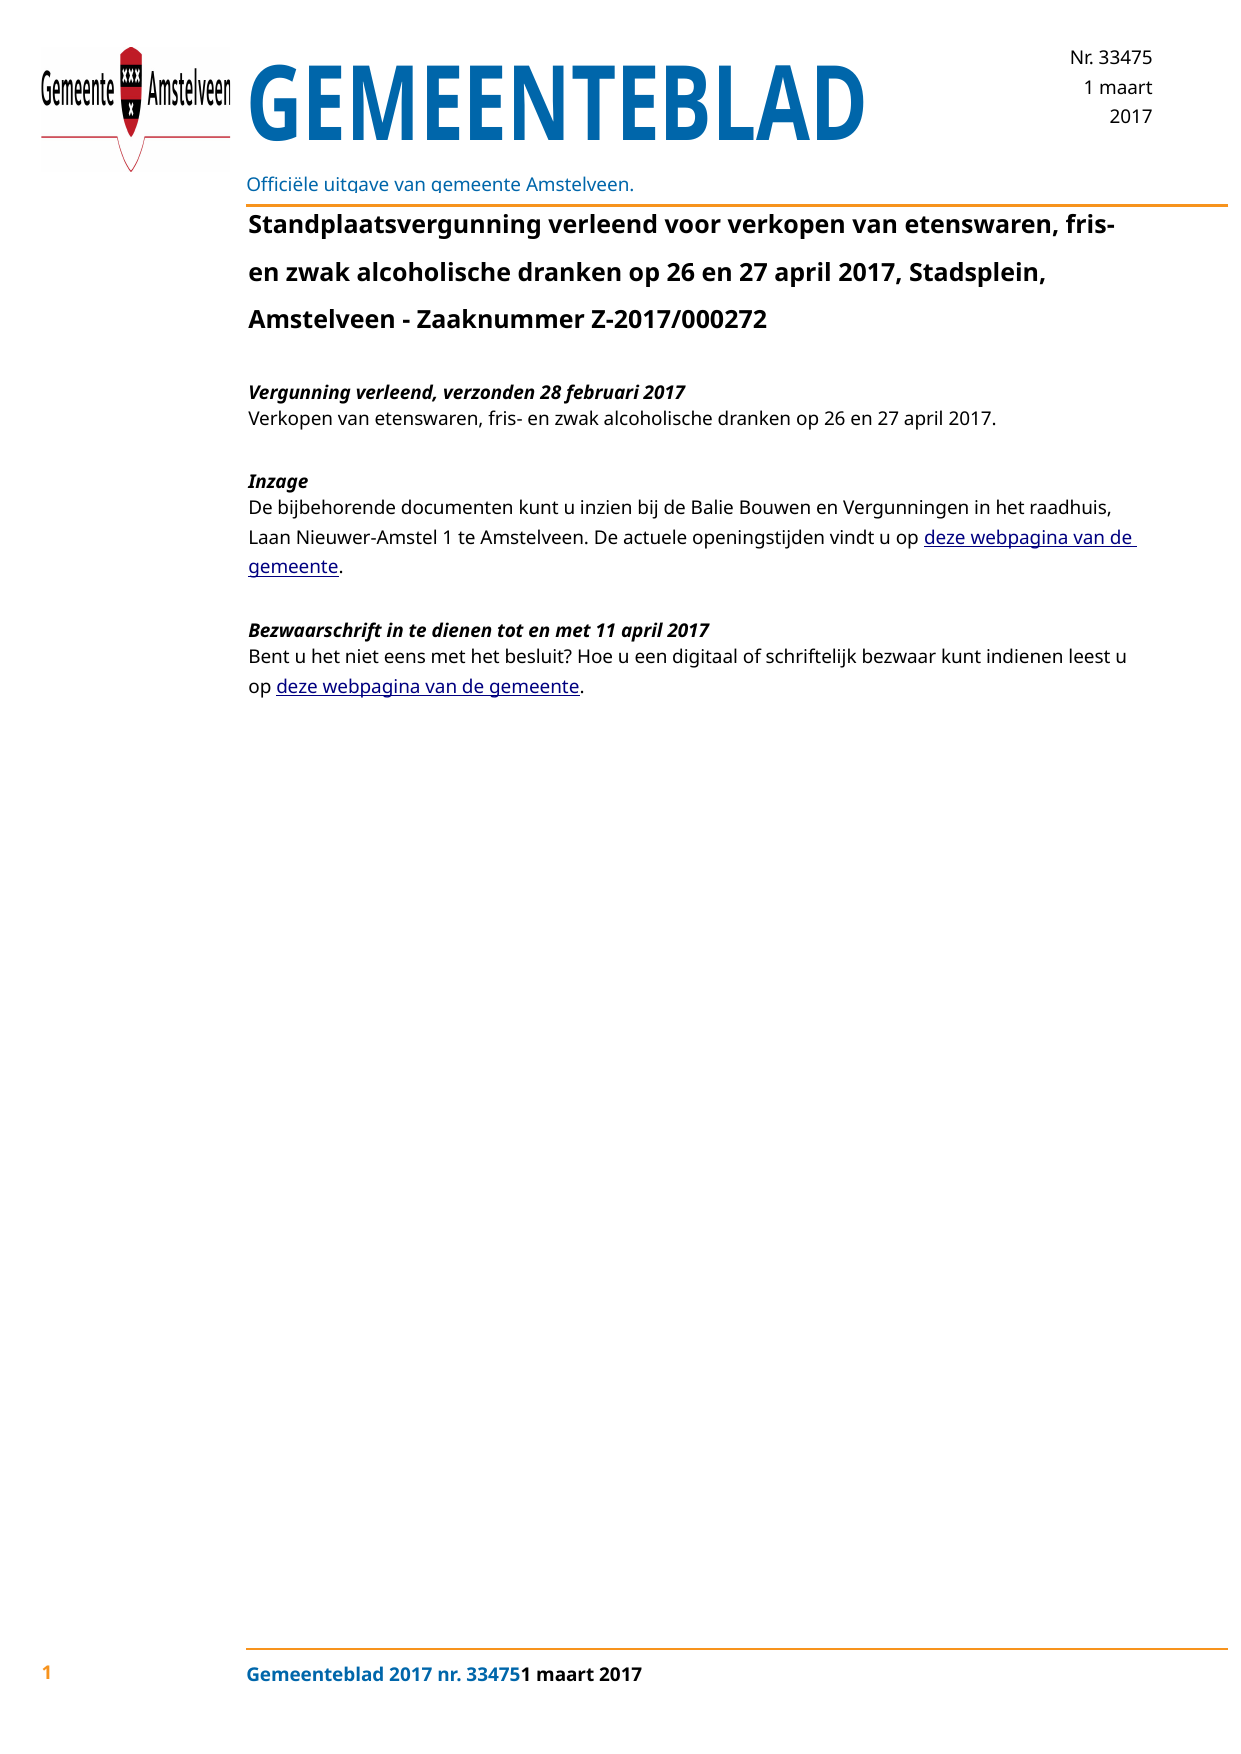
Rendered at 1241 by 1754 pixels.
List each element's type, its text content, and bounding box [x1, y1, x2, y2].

text Bezwaarschrift in te dienen tot en met 11 april 2017 [248, 618, 1152, 643]
text Bent u het niet eens met het besluit? Hoe u een digitaal of schriftelijk bezwaar kunt indienen leest u op deze webpagina van de gemeente. [248, 643, 1152, 699]
text Vergunning verleend, verzonden 28 februari 2017 [248, 379, 1152, 405]
text De bijbehorende documenten kunt u inzien bij de Balie Bouwen en Vergunningen in het raadhuis, Laan Nieuwer-Amstel 1 te Amstelveen. De actuele openingstijden vindt u op deze webpagina van de gemeente. [248, 494, 1152, 579]
picture [41, 47, 231, 172]
text Standplaatsvergunning verleend voor verkopen van etenswaren, fris- en zwak alcoholische dranken op 26 en 27 april 2017, Stadsplein, Amstelveen - Zaaknummer Z-2017/000272 [248, 207, 1152, 336]
text Inzage [248, 469, 1152, 494]
text Verkopen van etenswaren, fris- en zwak alcoholische dranken op 26 en 27 april 2017. [248, 405, 1152, 431]
